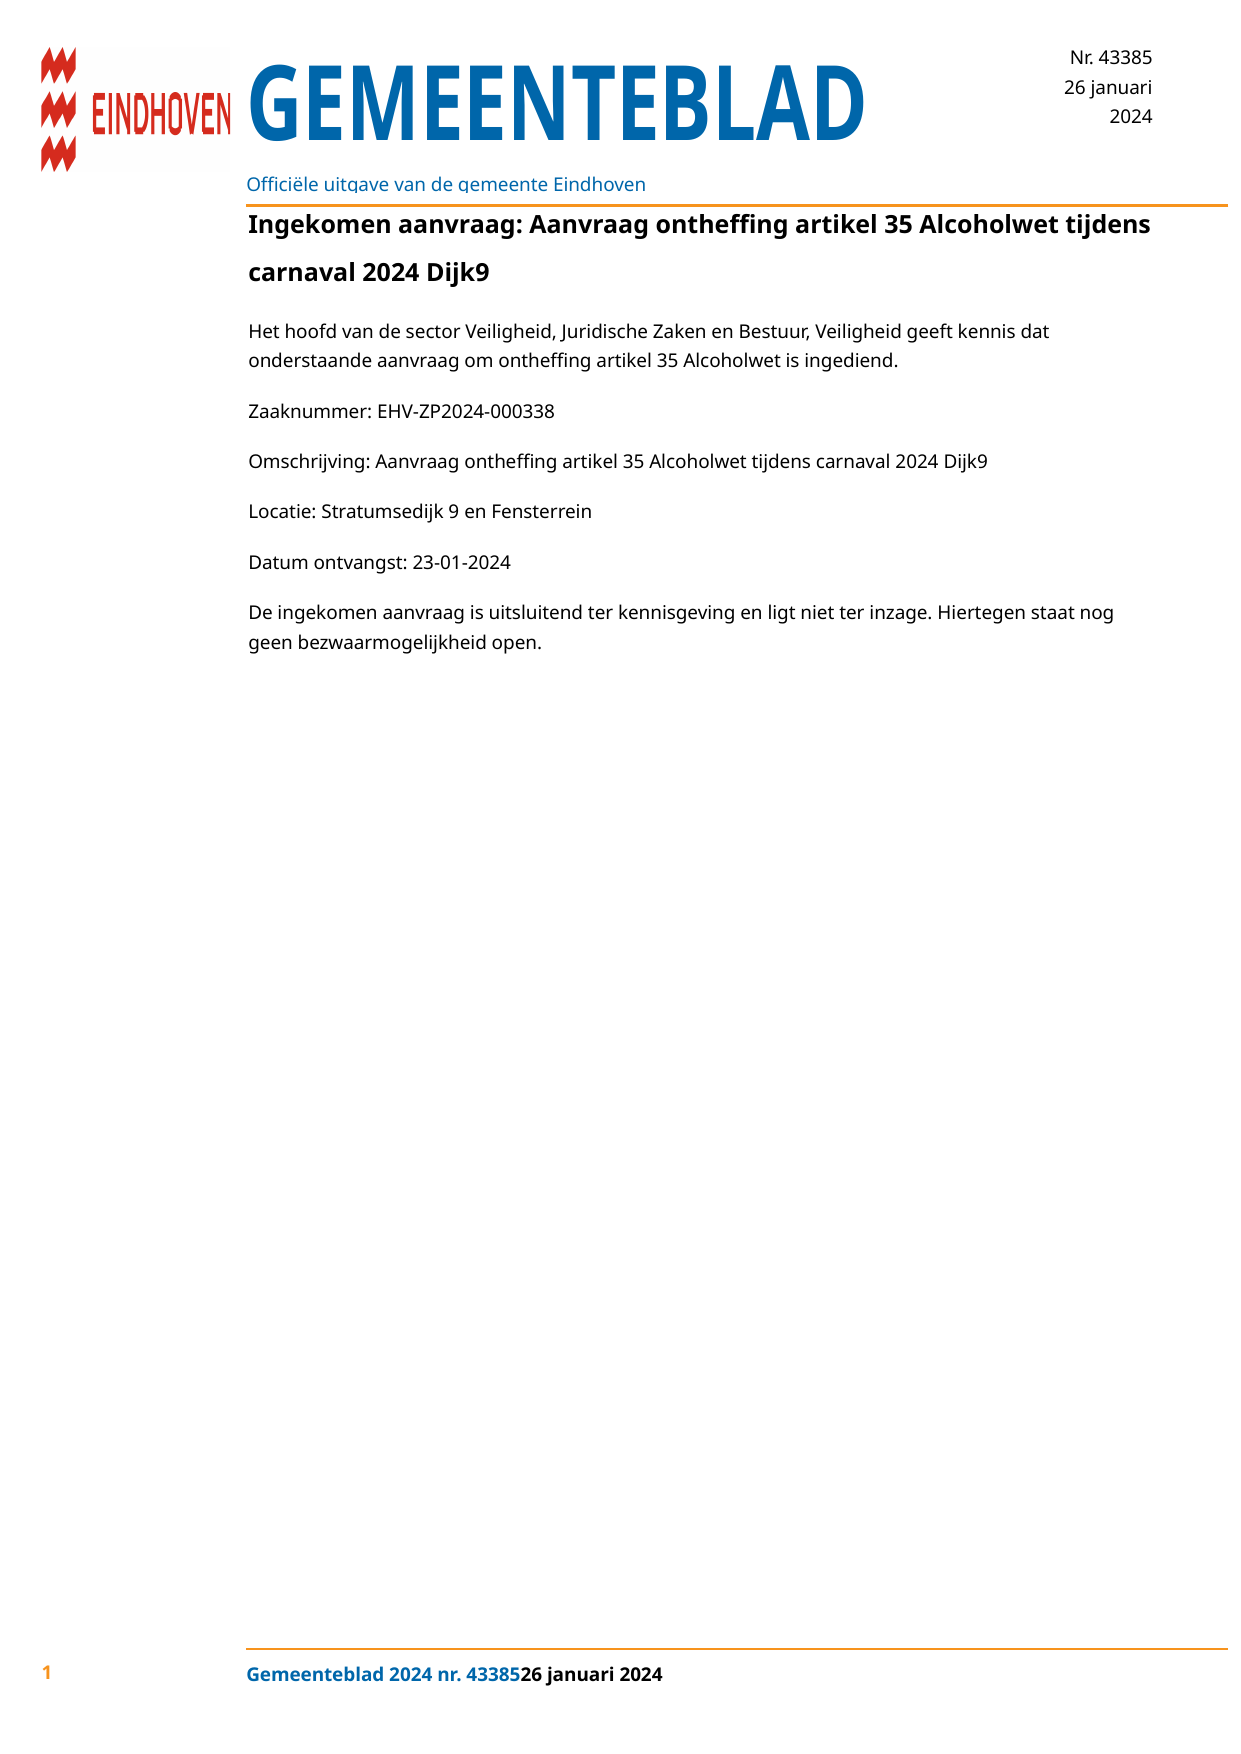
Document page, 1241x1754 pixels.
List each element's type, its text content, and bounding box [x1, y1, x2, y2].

text Omschrijving: Aanvraag ontheffing artikel 35 Alcoholwet tijdens carnaval 2024 Dijk9 [248, 448, 1152, 474]
text De ingekomen aanvraag is uitsluitend ter kennisgeving en ligt niet ter inzage. Hiertegen staat nog geen bezwaarmogelijkheid open. [248, 599, 1152, 655]
text Zaaknummer: EHV-ZP2024-000338 [248, 398, 1152, 424]
picture [41, 47, 231, 172]
text Ingekomen aanvraag: Aanvraag ontheffing artikel 35 Alcoholwet tijdens carnaval 2024 Dijk9 [248, 207, 1152, 288]
text Het hoofd van de sector Veiligheid, Juridische Zaken en Bestuur, Veiligheid geeft kennis dat onderstaande aanvraag om ontheffing artikel 35 Alcoholwet is ingediend. [248, 318, 1152, 373]
text Locatie: Stratumsedijk 9 en Fensterrein [248, 499, 1152, 524]
text Datum ontvangst: 23-01-2024 [248, 549, 1152, 575]
